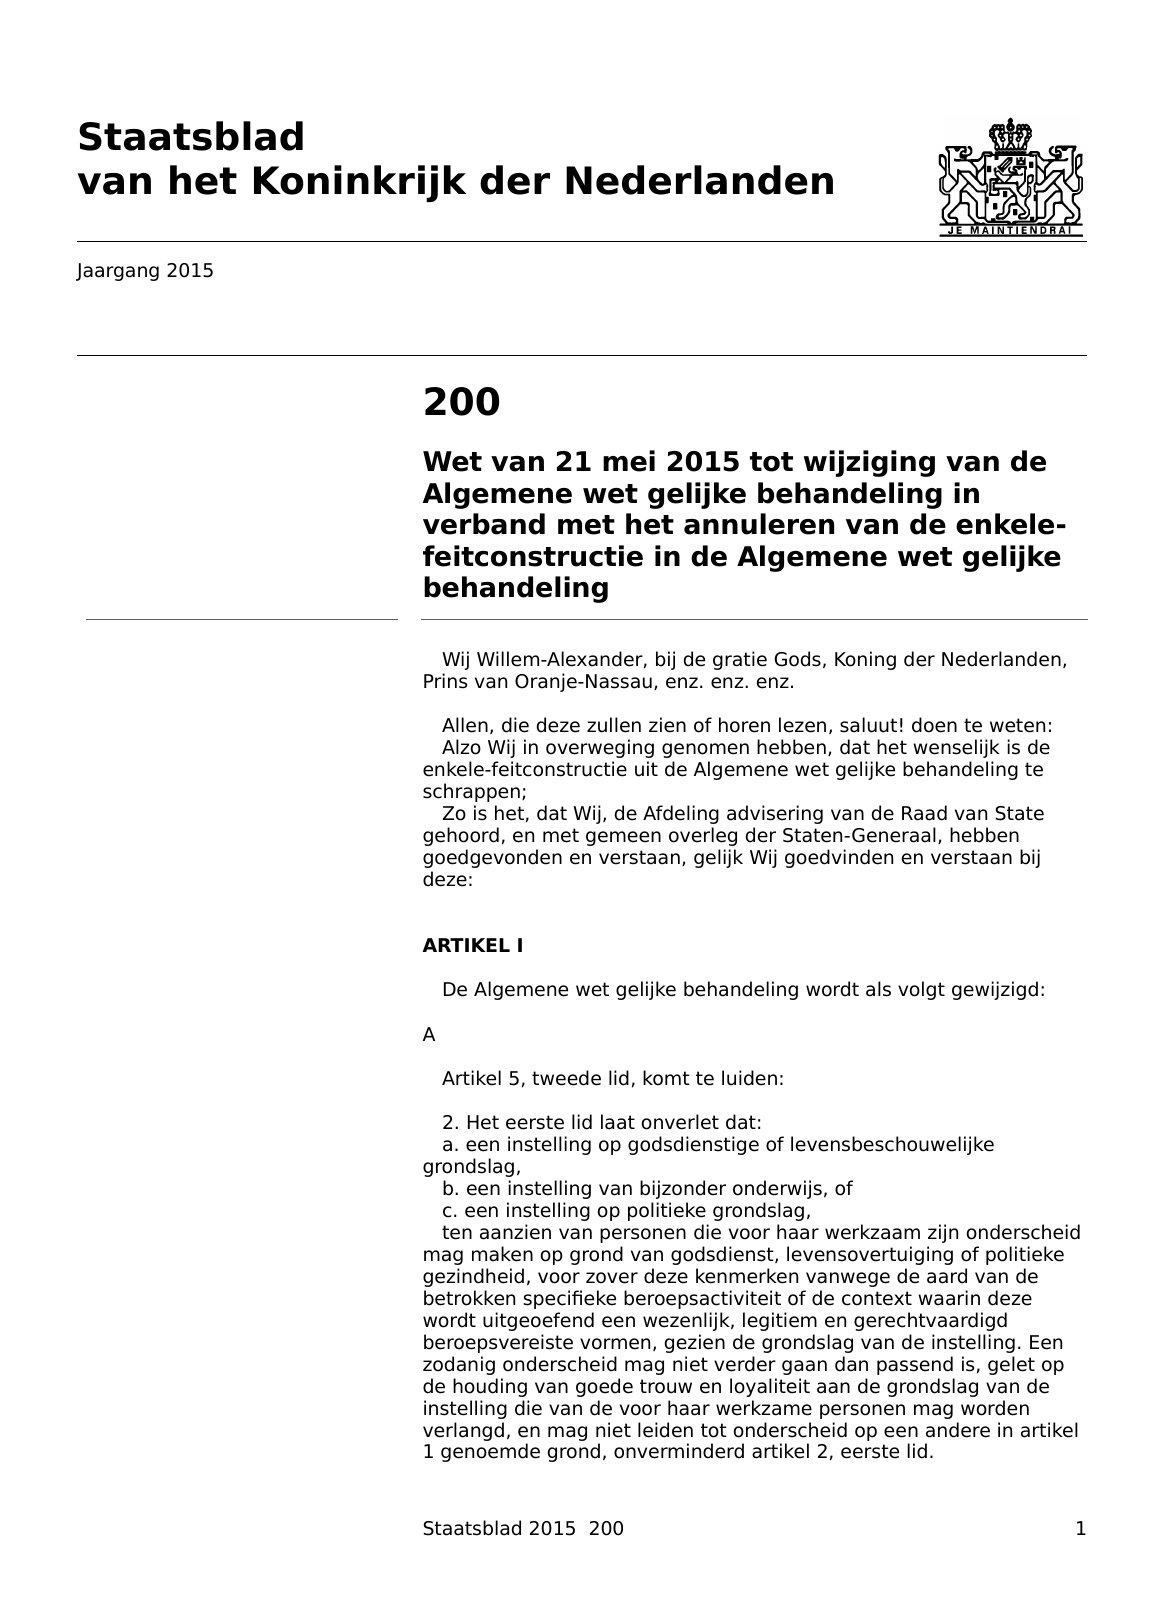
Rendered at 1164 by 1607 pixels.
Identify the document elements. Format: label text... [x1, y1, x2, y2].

text A [422, 1023, 1087, 1045]
text Alzo Wij in overweging genomen hebben, dat het wenselijk is de enkele-feitconstructie uit de Algemene wet gelijke behandeling te schrappen; [422, 737, 1087, 803]
subtitle 200 [422, 381, 1087, 424]
text ten aanzien van personen die voor haar werkzaam zijn onderscheid mag maken op grond van godsdienst, levensovertuiging of politieke gezindheid, voor zover deze kenmerken vanwege de aard van de betrokken specifieke beroepsactiviteit of de context waarin deze wordt uitgeoefend een wezenlijk, legitiem en gerechtvaardigd beroepsvereiste vormen, gezien de grondslag van de instelling. Een zodanig onderscheid mag niet verder gaan dan passend is, gelet op de houding van goede trouw en loyaliteit aan de grondslag van de instelling die van de voor haar werkzame personen mag worden verlangd, en mag niet leiden tot onderscheid op een andere in artikel 1 genoemde grond, onverminderd artikel 2, eerste lid. [422, 1222, 1087, 1463]
picture [936, 115, 1087, 240]
text Zo is het, dat Wij, de Afdeling advisering van de Raad van State gehoord, en met gemeen overleg der Staten-Generaal, hebben goedgevonden en verstaan, gelijk Wij goedvinden en verstaan bij deze: [422, 803, 1087, 891]
table_cell Jaargang 2015 [77, 242, 1087, 355]
text Allen, die deze zullen zien of horen lezen, saluut! doen te weten: [422, 715, 1087, 737]
text Wet van 21 mei 2015 tot wijziging van de Algemene wet gelijke behandeling in verband met het annuleren van de enkele-feitconstructie in de Algemene wet gelijke behandeling [422, 447, 1087, 604]
text b. een instelling van bijzonder onderwijs, of [422, 1178, 1087, 1200]
table_header Staatsblad van het Koninkrijk der Nederlanden [77, 100, 886, 241]
text Artikel 5, tweede lid, komt te luiden: [422, 1068, 1087, 1089]
text Wij Willem-Alexander, bij de gratie Gods, Koning der Nederlanden, Prins van Oranje-Nassau, enz. enz. enz. [422, 649, 1087, 693]
text De Algemene wet gelijke behandeling wordt als volgt gewijzigd: [422, 979, 1087, 1001]
subtitle ARTIKEL I [422, 935, 1087, 957]
text 2. Het eerste lid laat onverlet dat: [422, 1112, 1087, 1134]
table_header [886, 100, 1087, 241]
text c. een instelling op politieke grondslag, [422, 1200, 1087, 1222]
text a. een instelling op godsdienstige of levensbeschouwelijke grondslag, [422, 1134, 1087, 1178]
